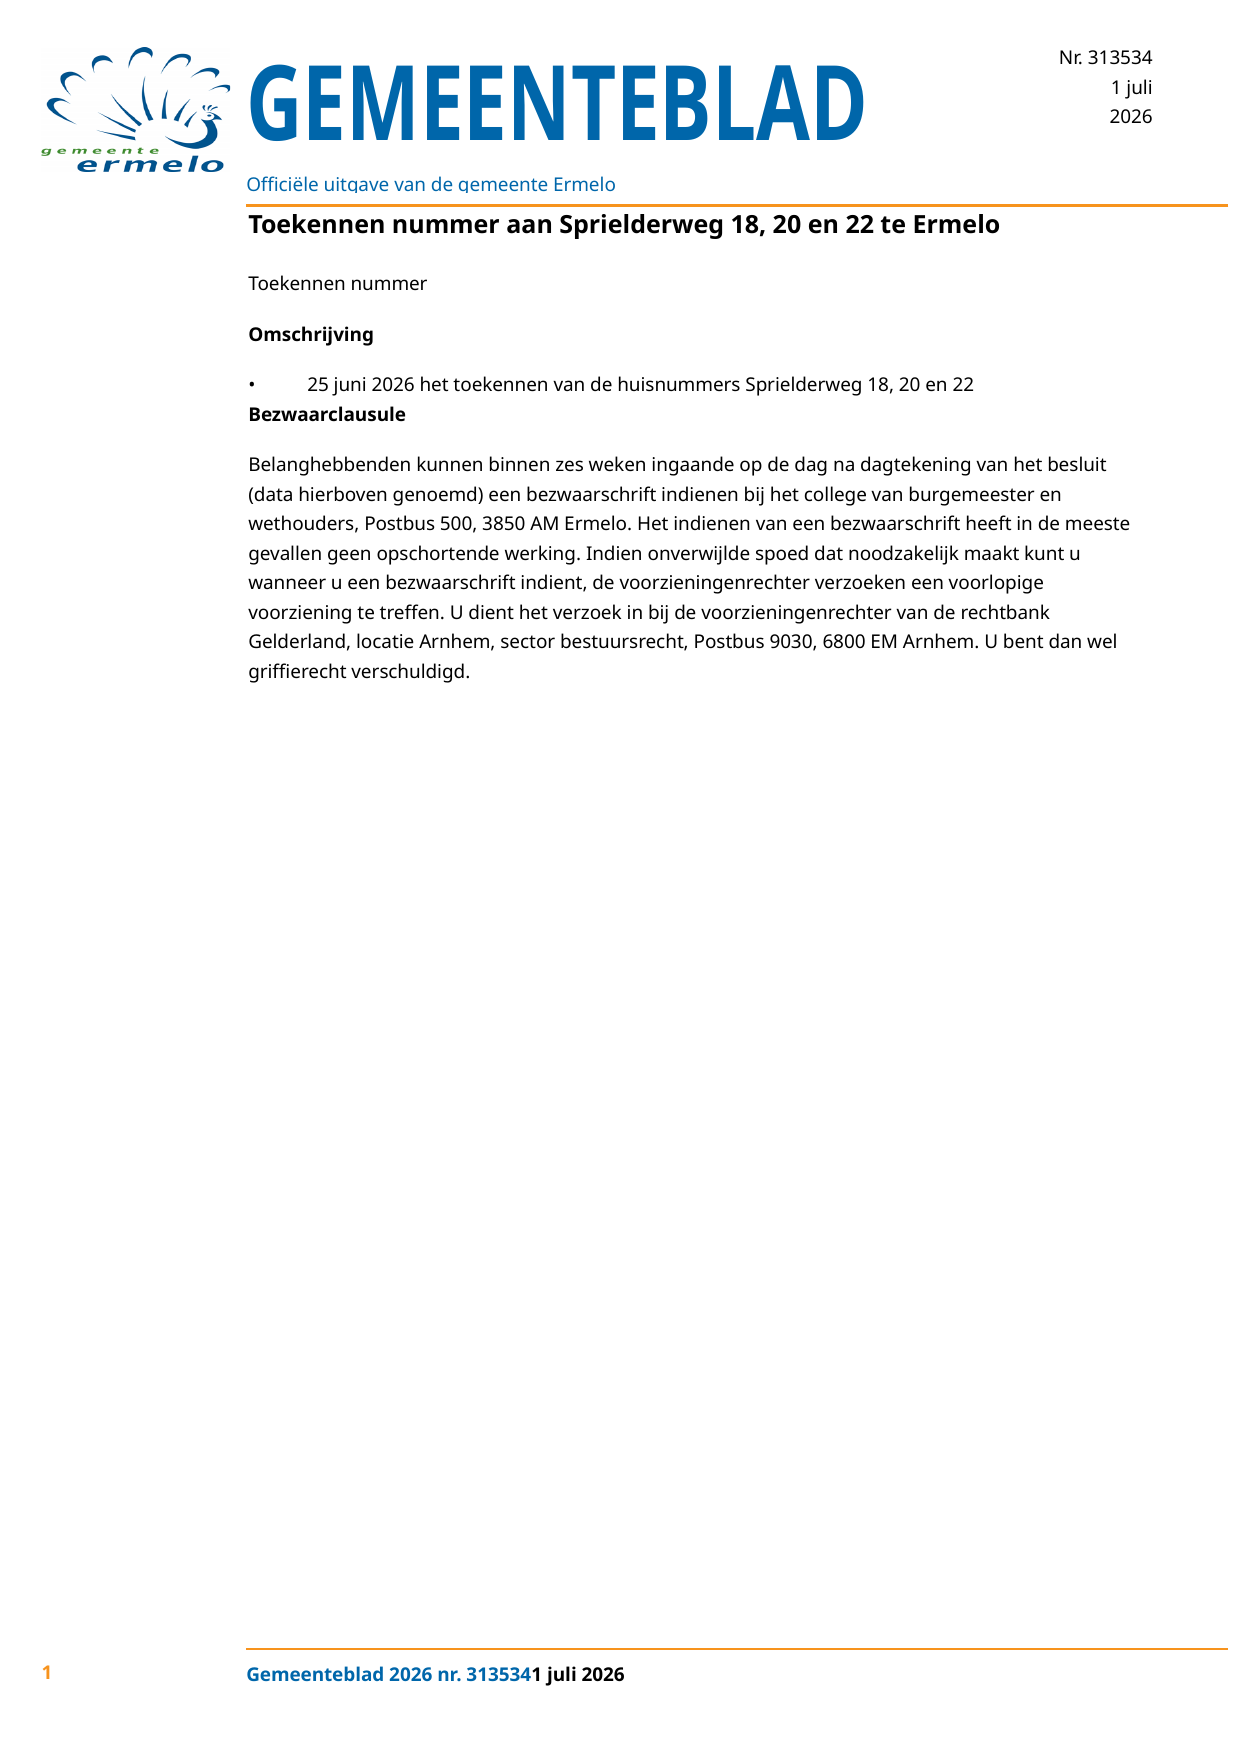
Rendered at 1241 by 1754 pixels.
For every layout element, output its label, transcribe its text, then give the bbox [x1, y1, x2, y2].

text Belanghebbenden kunnen binnen zes weken ingaande op de dag na dagtekening van het besluit (data hierboven genoemd) een bezwaarschrift indienen bij het college van burgemeester en wethouders, Postbus 500, 3850 AM Ermelo. Het indienen van een bezwaarschrift heeft in de meeste gevallen geen opschortende werking. Indien onverwijlde spoed dat noodzakelijk maakt kunt u wanneer u een bezwaarschrift indient, de voorzieningenrechter verzoeken een voorlopige voorziening te treffen. U dient het verzoek in bij de voorzieningenrechter van de rechtbank Gelderland, locatie Arnhem, sector bestuursrecht, Postbus 9030, 6800 EM Arnhem. U bent dan wel griffierecht verschuldigd. [248, 451, 1152, 684]
text Omschrijving [248, 321, 1152, 346]
list 25 juni 2026 het toekennen van de huisnummers Sprielderweg 18, 20 en 22 [248, 371, 1152, 397]
text Toekennen nummer [248, 270, 1152, 296]
text Toekennen nummer aan Sprielderweg 18, 20 en 22 te Ermelo [248, 207, 1152, 241]
picture [41, 47, 231, 172]
text Bezwaarclausule [248, 401, 1152, 426]
